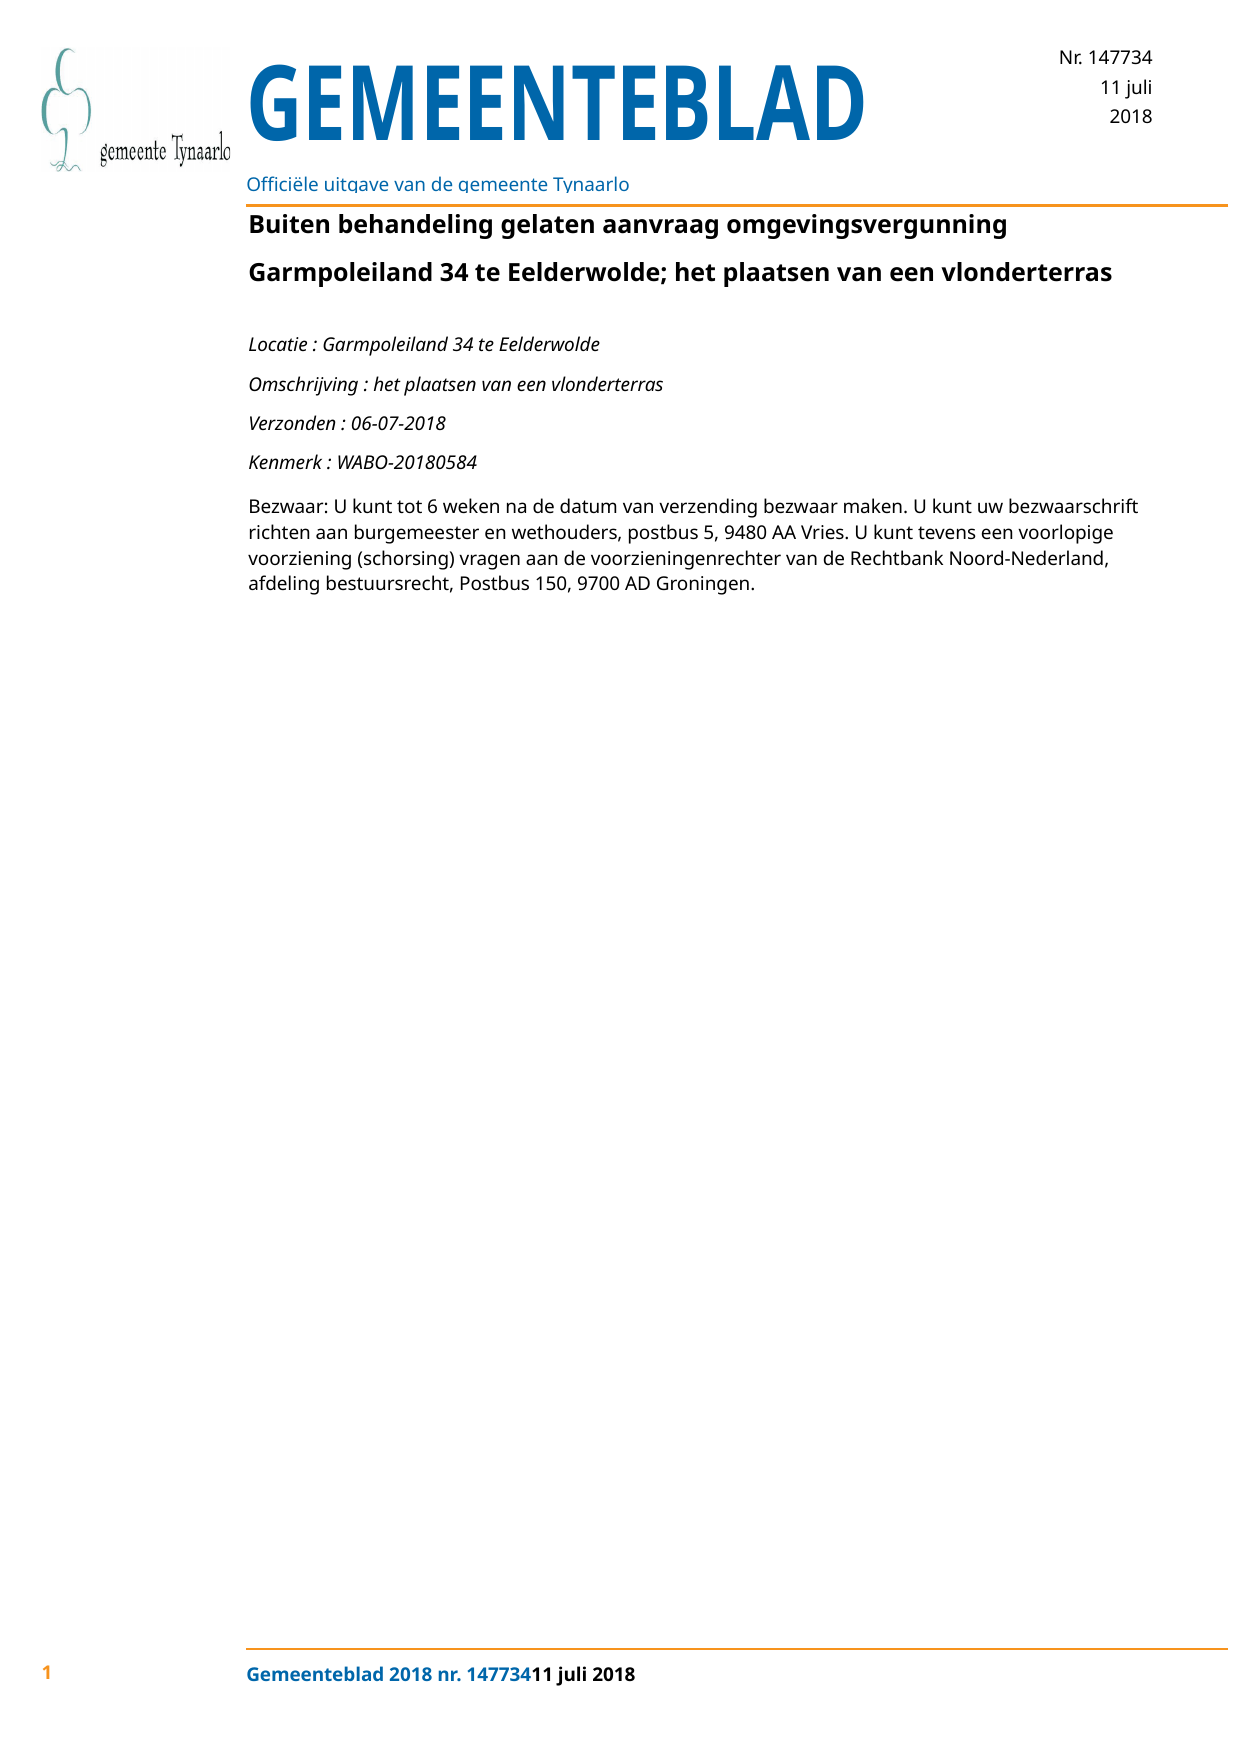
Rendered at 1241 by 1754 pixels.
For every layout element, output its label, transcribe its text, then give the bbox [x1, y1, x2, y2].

text Kenmerk : WABO-20180584 [248, 449, 1152, 475]
text Verzonden : 06-07-2018 [248, 410, 1152, 436]
picture [41, 47, 231, 172]
text Bezwaar: U kunt tot 6 weken na de datum van verzending bezwaar maken. U kunt uw bezwaarschrift richten aan burgemeester en wethouders, postbus 5, 9480 AA Vries. U kunt tevens een voorlopige voorziening (schorsing) vragen aan de voorzieningenrechter van de Rechtbank Noord-Nederland, afdeling bestuursrecht, Postbus 150, 9700 AD Groningen. [248, 493, 1152, 596]
text Omschrijving : het plaatsen van een vlonderterras [248, 371, 1152, 396]
text Locatie : Garmpoleiland 34 te Eelderwolde [248, 331, 1152, 357]
text Buiten behandeling gelaten aanvraag omgevingsvergunning Garmpoleiland 34 te Eelderwolde; het plaatsen van een vlonderterras [248, 207, 1152, 288]
